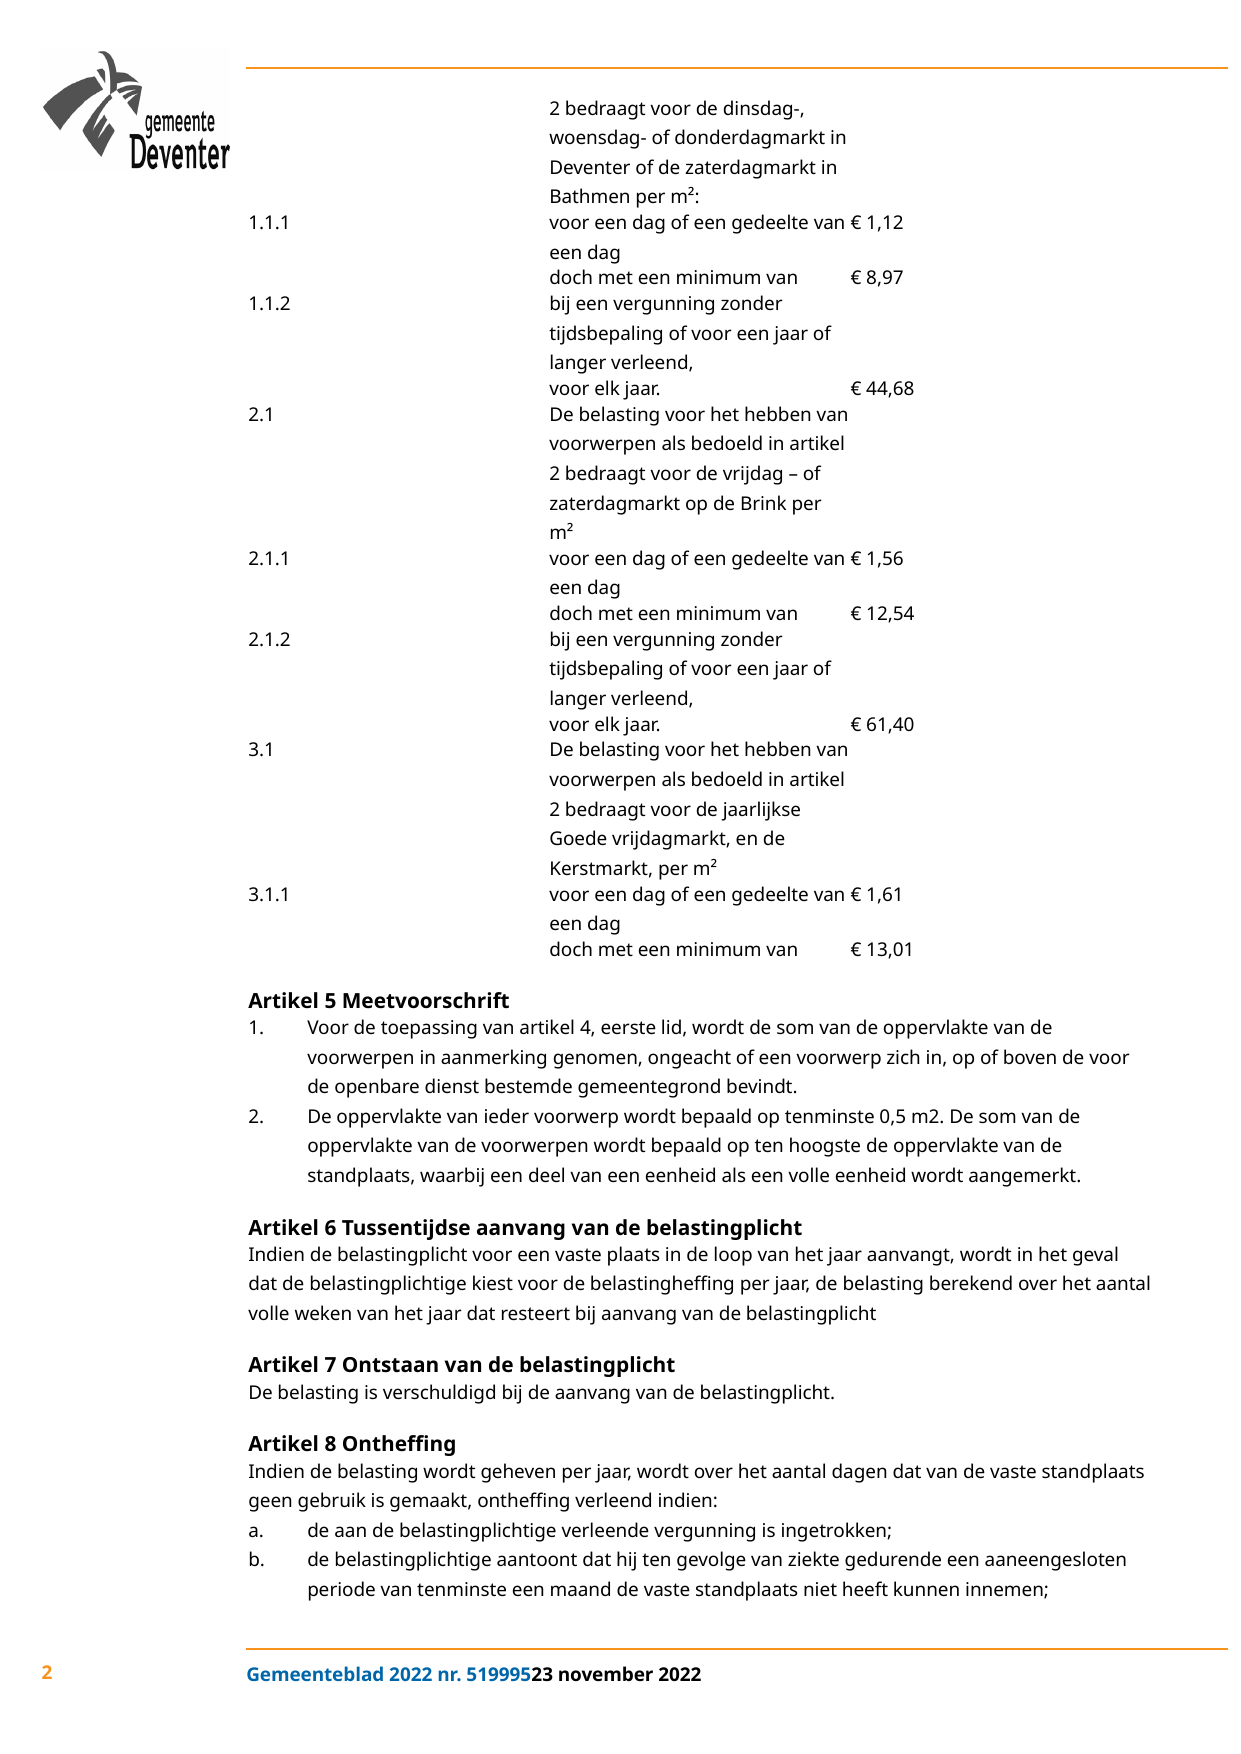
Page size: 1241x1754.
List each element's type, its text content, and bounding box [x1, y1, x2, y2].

table_cell De belasting voor het hebben van voorwerpen als bedoeld in artikel 2 bedraagt voor de vrijdag – of zaterdagmarkt op de Brink per m² [549, 401, 850, 545]
table_cell [248, 936, 549, 962]
table_cell € 13,01 [850, 936, 1152, 962]
table_cell € 1,56 [850, 545, 1152, 600]
table_cell De belasting voor het hebben van voorwerpen als bedoeld in artikel 2 bedraagt voor de jaarlijkse Goede vrijdagmarkt, en de Kerstmarkt, per m² [549, 737, 850, 881]
text Indien de belasting wordt geheven per jaar, wordt over het aantal dagen dat van de vaste standplaats geen gebruik is gemaakt, ontheffing verleend indien: [248, 1458, 1152, 1513]
table_cell voor elk jaar. [549, 375, 850, 401]
table_cell [850, 737, 1152, 881]
text Indien de belastingplicht voor een vaste plaats in de loop van het jaar aanvangt, wordt in het geval dat de belastingplichtige kiest voor de belastingheffing per jaar, de belasting berekend over het aantal volle weken van het jaar dat resteert bij aanvang van de belastingplicht [248, 1241, 1152, 1326]
text Artikel 6 Tussentijdse aanvang van de belastingplicht [248, 1213, 1152, 1241]
table_cell 2.1.1 [248, 545, 549, 600]
text Artikel 8 Ontheffing [248, 1429, 1152, 1458]
table_cell € 8,97 [850, 265, 1152, 290]
table_header [248, 95, 549, 209]
table_cell € 1,61 [850, 881, 1152, 936]
table_cell doch met een minimum van [549, 936, 850, 962]
list Voor de toepassing van artikel 4, eerste lid, wordt de som van de oppervlakte van de voorwerpen in aanmerking genomen, ongeacht of een voorwerp zich in, op of boven de voor de openbare dienst bestemde gemeentegrond bevindt. [248, 1014, 1152, 1099]
table_cell 2.1.2 [248, 626, 549, 711]
table_cell voor een dag of een gedeelte van een dag [549, 209, 850, 264]
list de belastingplichtige aantoont dat hij ten gevolge van ziekte gedurende een aaneengesloten periode van tenminste een maand de vaste standplaats niet heeft kunnen innemen; [248, 1547, 1152, 1602]
text Artikel 7 Ontstaan van de belastingplicht [248, 1351, 1152, 1379]
list de aan de belastingplichtige verleende vergunning is ingetrokken; [248, 1517, 1152, 1543]
list De oppervlakte van ieder voorwerp wordt bepaald op tenminste 0,5 m2. De som van de oppervlakte van de voorwerpen wordt bepaald op ten hoogste de oppervlakte van de standplaats, waarbij een deel van een eenheid als een volle eenheid wordt aangemerkt. [248, 1103, 1152, 1188]
table_cell bij een vergunning zonder tijdsbepaling of voor een jaar of langer verleend, [549, 290, 850, 375]
table_cell € 1,12 [850, 209, 1152, 264]
table_cell voor een dag of een gedeelte van een dag [549, 545, 850, 600]
text De belasting is verschuldigd bij de aanvang van de belastingplicht. [248, 1379, 1152, 1405]
table_cell € 44,68 [850, 375, 1152, 401]
table_cell € 61,40 [850, 711, 1152, 737]
table_header 2 bedraagt voor de dinsdag-, woensdag- of donderdagmarkt in Deventer of de zaterdagmarkt in Bathmen per m²: [549, 95, 850, 209]
table_cell [850, 401, 1152, 545]
table_cell [248, 375, 549, 401]
table_cell [850, 290, 1152, 375]
table_cell bij een vergunning zonder tijdsbepaling of voor een jaar of langer verleend, [549, 626, 850, 711]
table_cell 1.1.2 [248, 290, 549, 375]
table_cell voor een dag of een gedeelte van een dag [549, 881, 850, 936]
table_cell 2.1 [248, 401, 549, 545]
text Artikel 5 Meetvoorschrift [248, 986, 1152, 1014]
table_cell voor elk jaar. [549, 711, 850, 737]
table_cell 3.1.1 [248, 881, 549, 936]
table_cell doch met een minimum van [549, 265, 850, 290]
table_header [850, 95, 1152, 209]
table_cell [248, 711, 549, 737]
table_cell 1.1.1 [248, 209, 549, 264]
table_cell 3.1 [248, 737, 549, 881]
table_cell [248, 600, 549, 626]
table_cell € 12,54 [850, 600, 1152, 626]
table_cell [248, 265, 549, 290]
table_cell doch met een minimum van [549, 600, 850, 626]
table_cell [850, 626, 1152, 711]
picture [41, 47, 231, 172]
